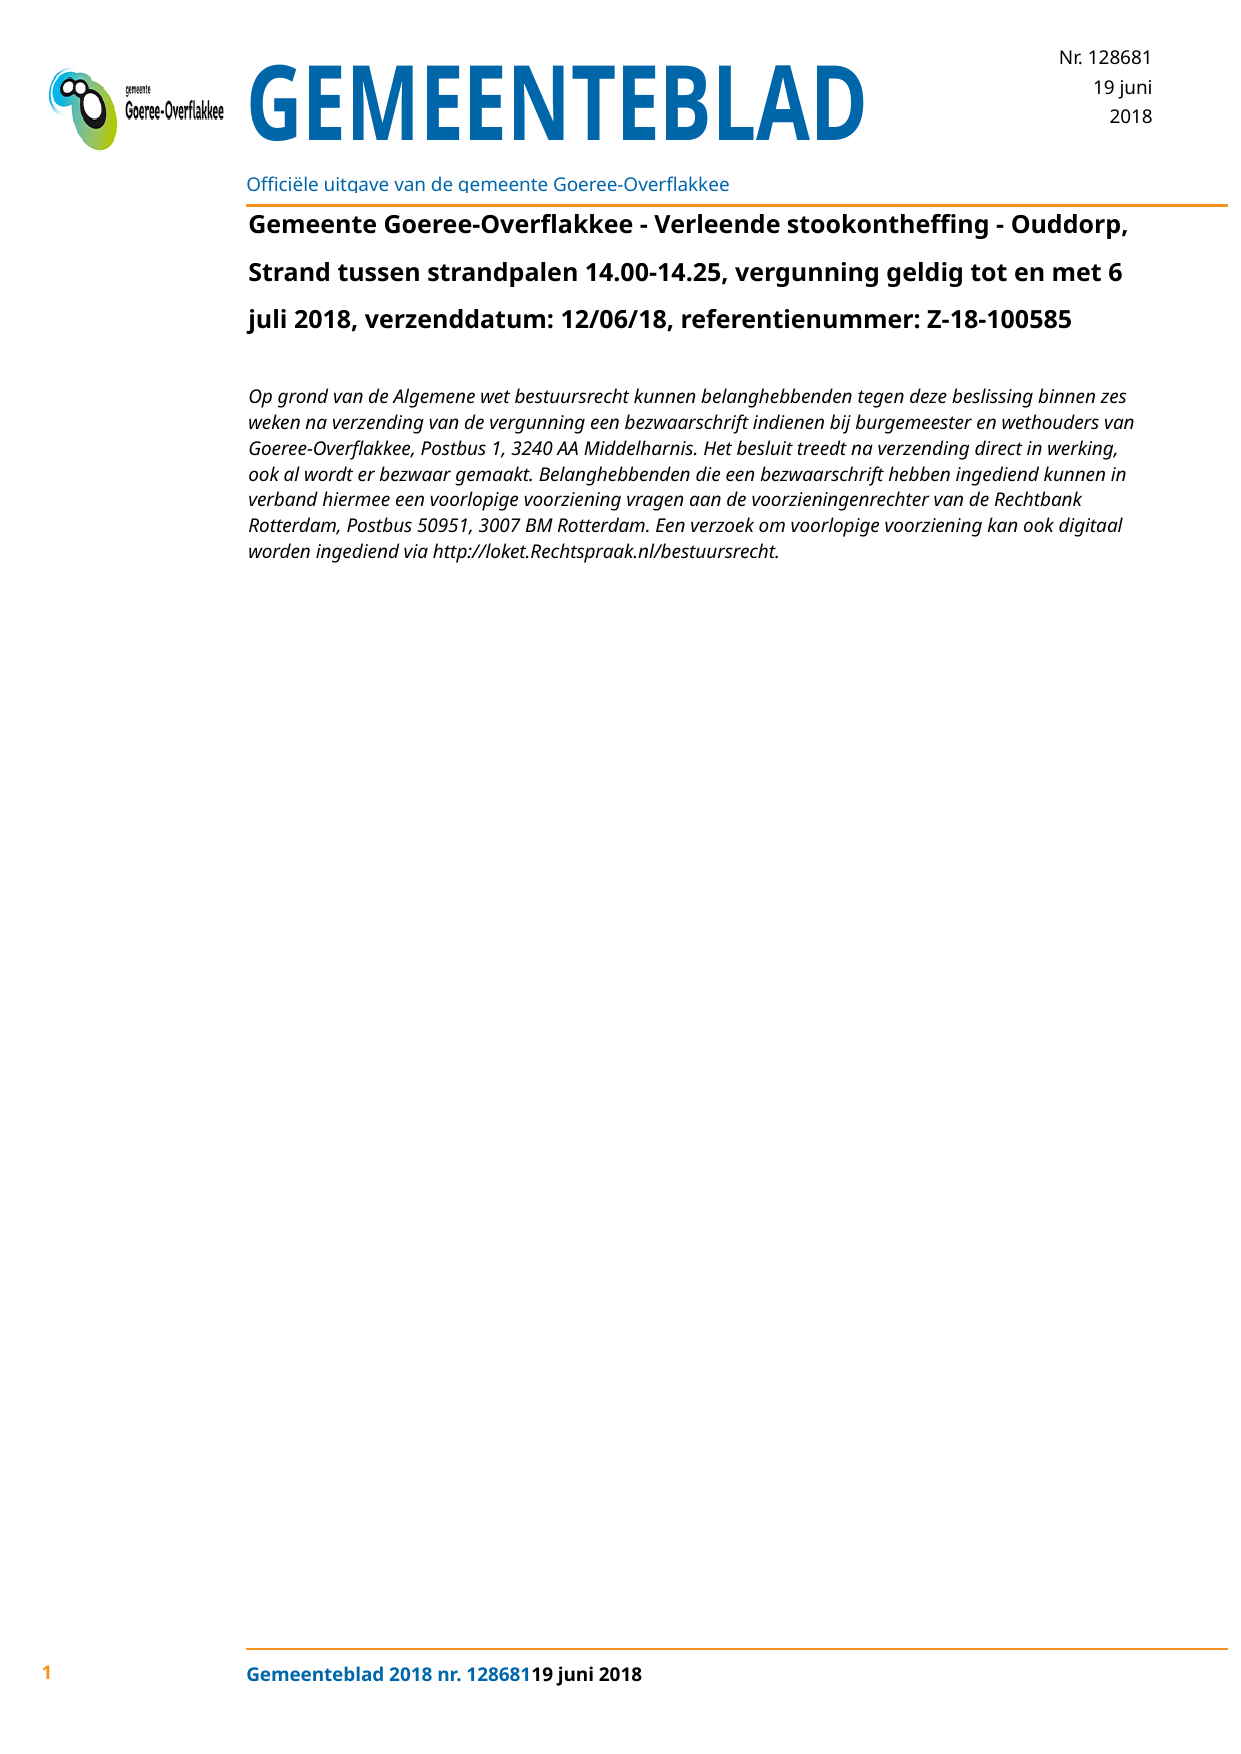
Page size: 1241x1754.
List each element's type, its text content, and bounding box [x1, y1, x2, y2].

picture [41, 47, 231, 172]
text Op grond van de Algemene wet bestuursrecht kunnen belanghebbenden tegen deze beslissing binnen zes weken na verzending van de vergunning een bezwaarschrift indienen bij burgemeester en wethouders van Goeree-Overflakkee, Postbus 1, 3240 AA Middelharnis. Het besluit treedt na verzending direct in werking, ook al wordt er bezwaar gemaakt. Belanghebbenden die een bezwaarschrift hebben ingediend kunnen in verband hiermee een voorlopige voorziening vragen aan de voorzieningenrechter van de Rechtbank Rotterdam, Postbus 50951, 3007 BM Rotterdam. Een verzoek om voorlopige voorziening kan ook digitaal worden ingediend via http://loket.Rechtspraak.nl/bestuursrecht. [248, 384, 1152, 564]
text Gemeente Goeree-Overflakkee - Verleende stookontheffing - Ouddorp, Strand tussen strandpalen 14.00-14.25, vergunning geldig tot en met 6 juli 2018, verzenddatum: 12/06/18, referentienummer: Z-18-100585 [248, 207, 1152, 336]
